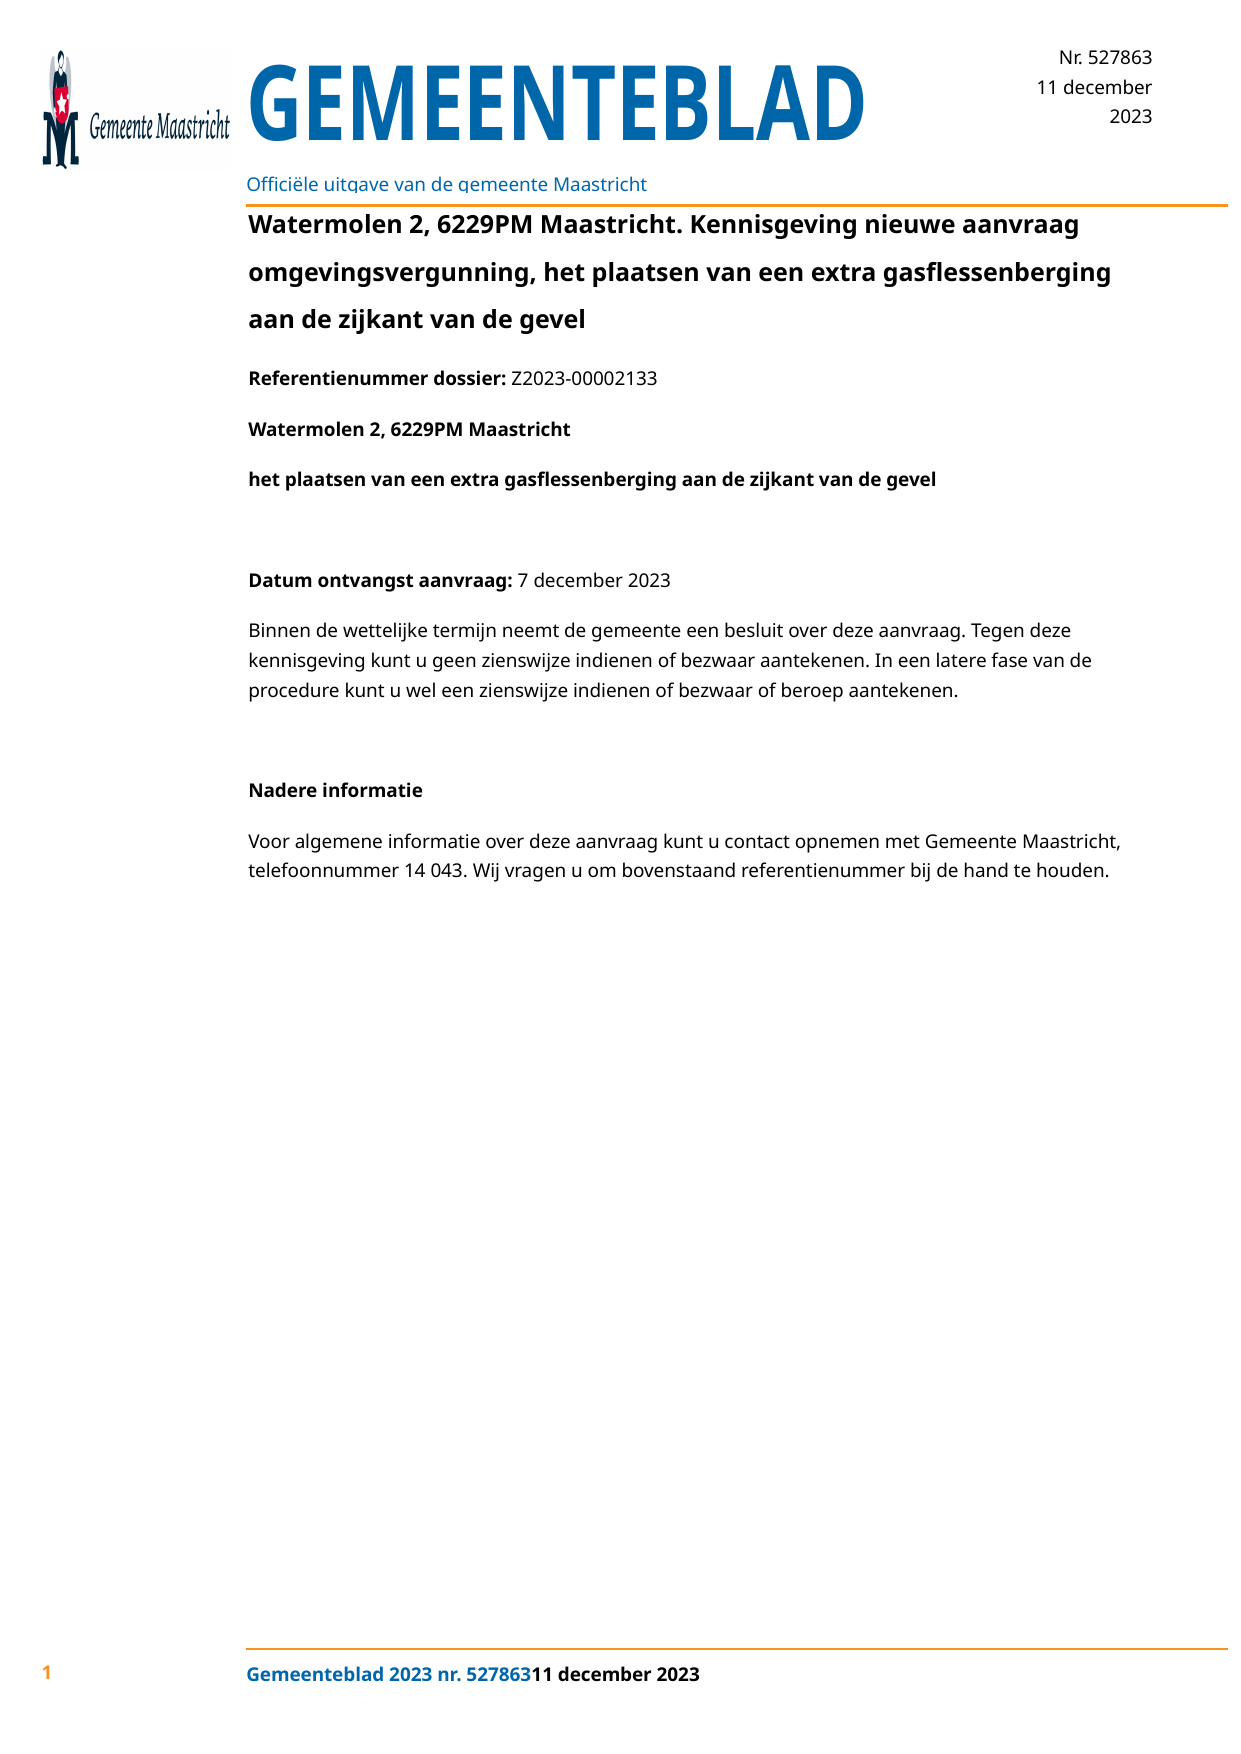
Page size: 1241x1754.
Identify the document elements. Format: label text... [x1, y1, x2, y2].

text Binnen de wettelijke termijn neemt de gemeente een besluit over deze aanvraag. Tegen deze kennisgeving kunt u geen zienswijze indienen of bezwaar aantekenen. In een latere fase van de procedure kunt u wel een zienswijze indienen of bezwaar of beroep aantekenen. [248, 618, 1152, 702]
picture [41, 47, 231, 172]
text Voor algemene informatie over deze aanvraag kunt u contact opnemen met Gemeente Maastricht, telefoonnummer 14 043. Wij vragen u om bovenstaand referentienummer bij de hand te houden. [248, 828, 1152, 883]
text Watermolen 2, 6229PM Maastricht. Kennisgeving nieuwe aanvraag omgevingsvergunning, het plaatsen van een extra gasflessenberging aan de zijkant van de gevel [248, 207, 1152, 336]
text Datum ontvangst aanvraag: 7 december 2023 [248, 567, 1152, 593]
text Watermolen 2, 6229PM Maastricht [248, 416, 1152, 442]
text het plaatsen van een extra gasflessenberging aan de zijkant van de gevel [248, 466, 1152, 492]
text Nadere informatie [248, 778, 1152, 803]
text Referentienummer dossier: Z2023-00002133 [248, 366, 1152, 391]
